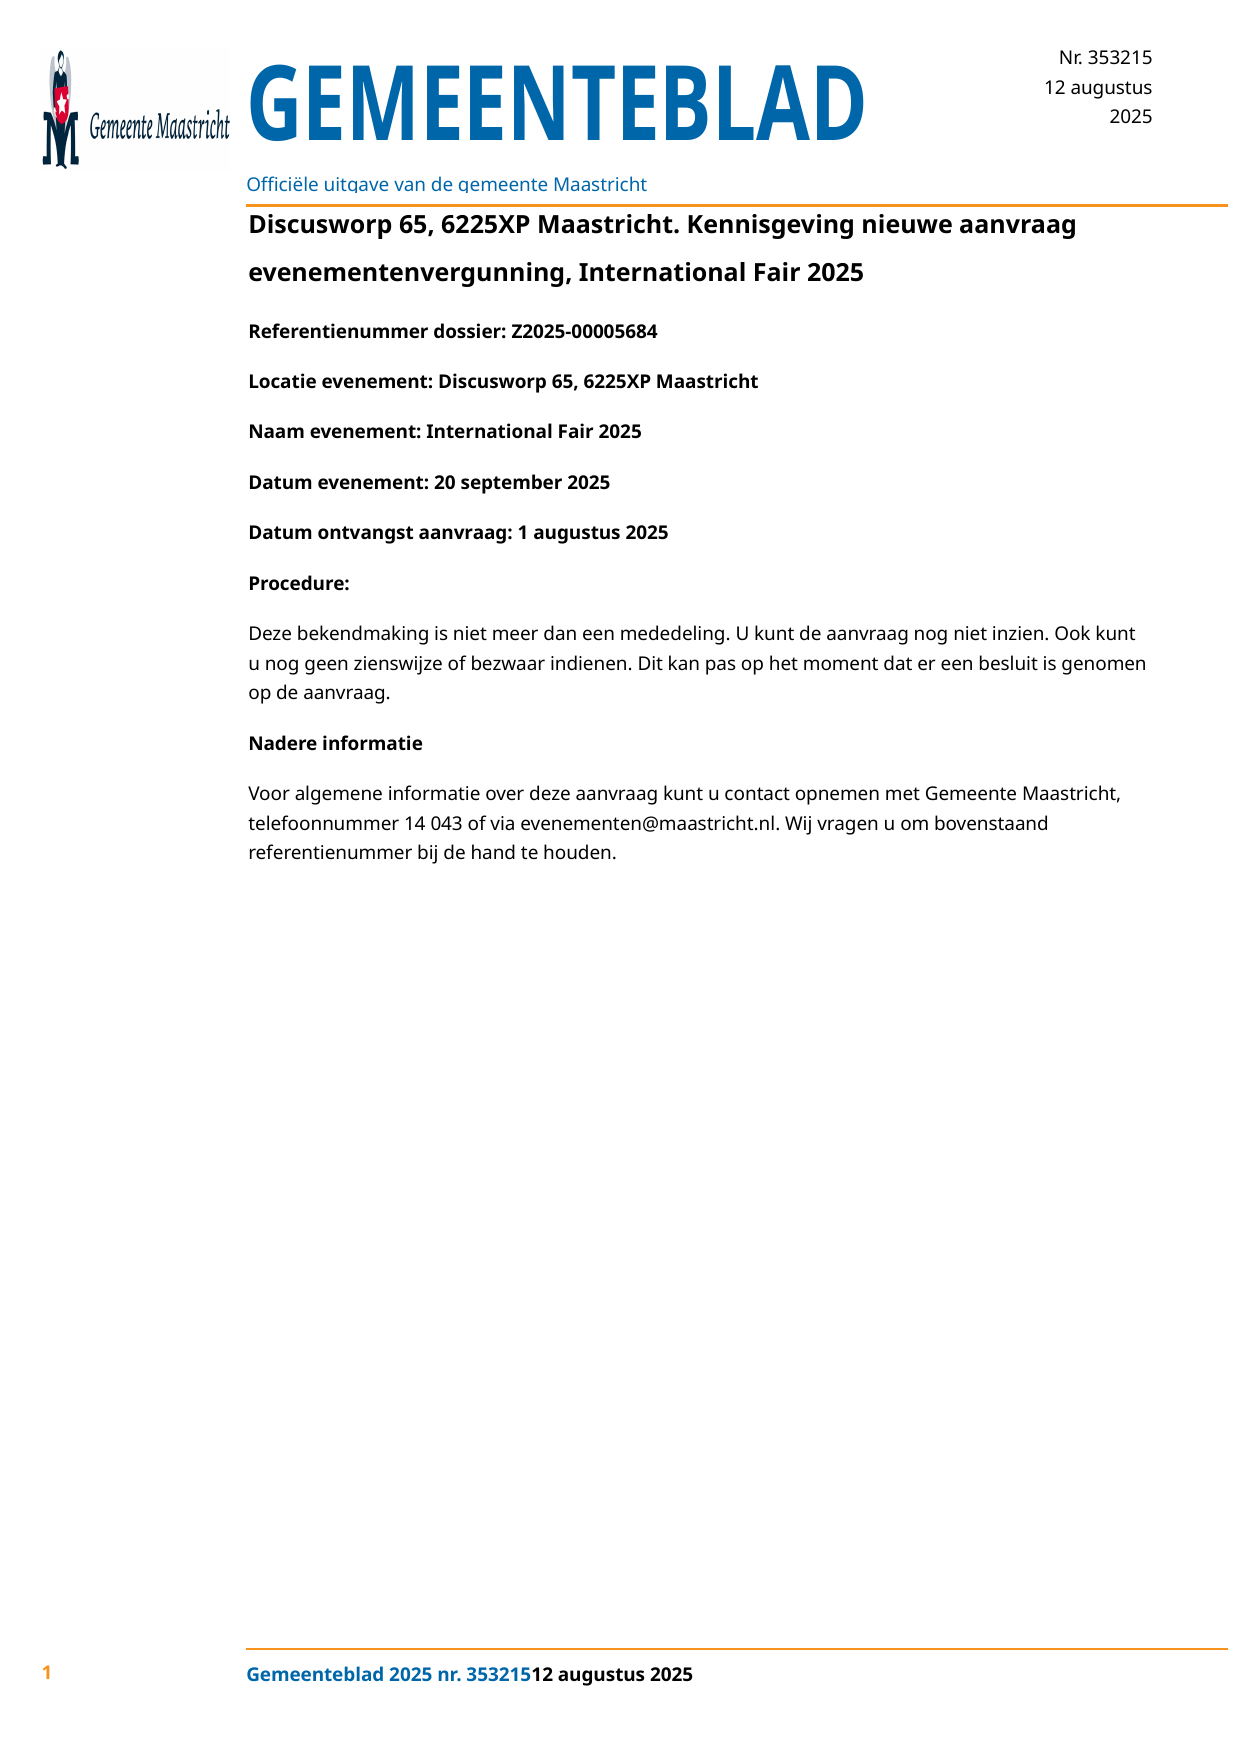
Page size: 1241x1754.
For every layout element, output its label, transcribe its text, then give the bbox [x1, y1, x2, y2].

text Deze bekendmaking is niet meer dan een mededeling. U kunt de aanvraag nog niet inzien. Ook kunt u nog geen zienswijze of bezwaar indienen. Dit kan pas op het moment dat er een besluit is genomen op de aanvraag. [248, 620, 1152, 705]
text Datum ontvangst aanvraag: 1 augustus 2025 [248, 519, 1152, 545]
text Procedure: [248, 570, 1152, 596]
text Referentienummer dossier: Z2025-00005684 [248, 318, 1152, 344]
text Discusworp 65, 6225XP Maastricht. Kennisgeving nieuwe aanvraag evenementenvergunning, International Fair 2025 [248, 207, 1152, 288]
text Nadere informatie [248, 730, 1152, 756]
text Voor algemene informatie over deze aanvraag kunt u contact opnemen met Gemeente Maastricht, telefoonnummer 14 043 of via evenementen@maastricht.nl. Wij vragen u om bovenstaand referentienummer bij de hand te houden. [248, 780, 1152, 865]
text Datum evenement: 20 september 2025 [248, 469, 1152, 495]
text Locatie evenement: Discusworp 65, 6225XP Maastricht [248, 368, 1152, 394]
picture [41, 47, 231, 172]
text Naam evenement: International Fair 2025 [248, 419, 1152, 444]
